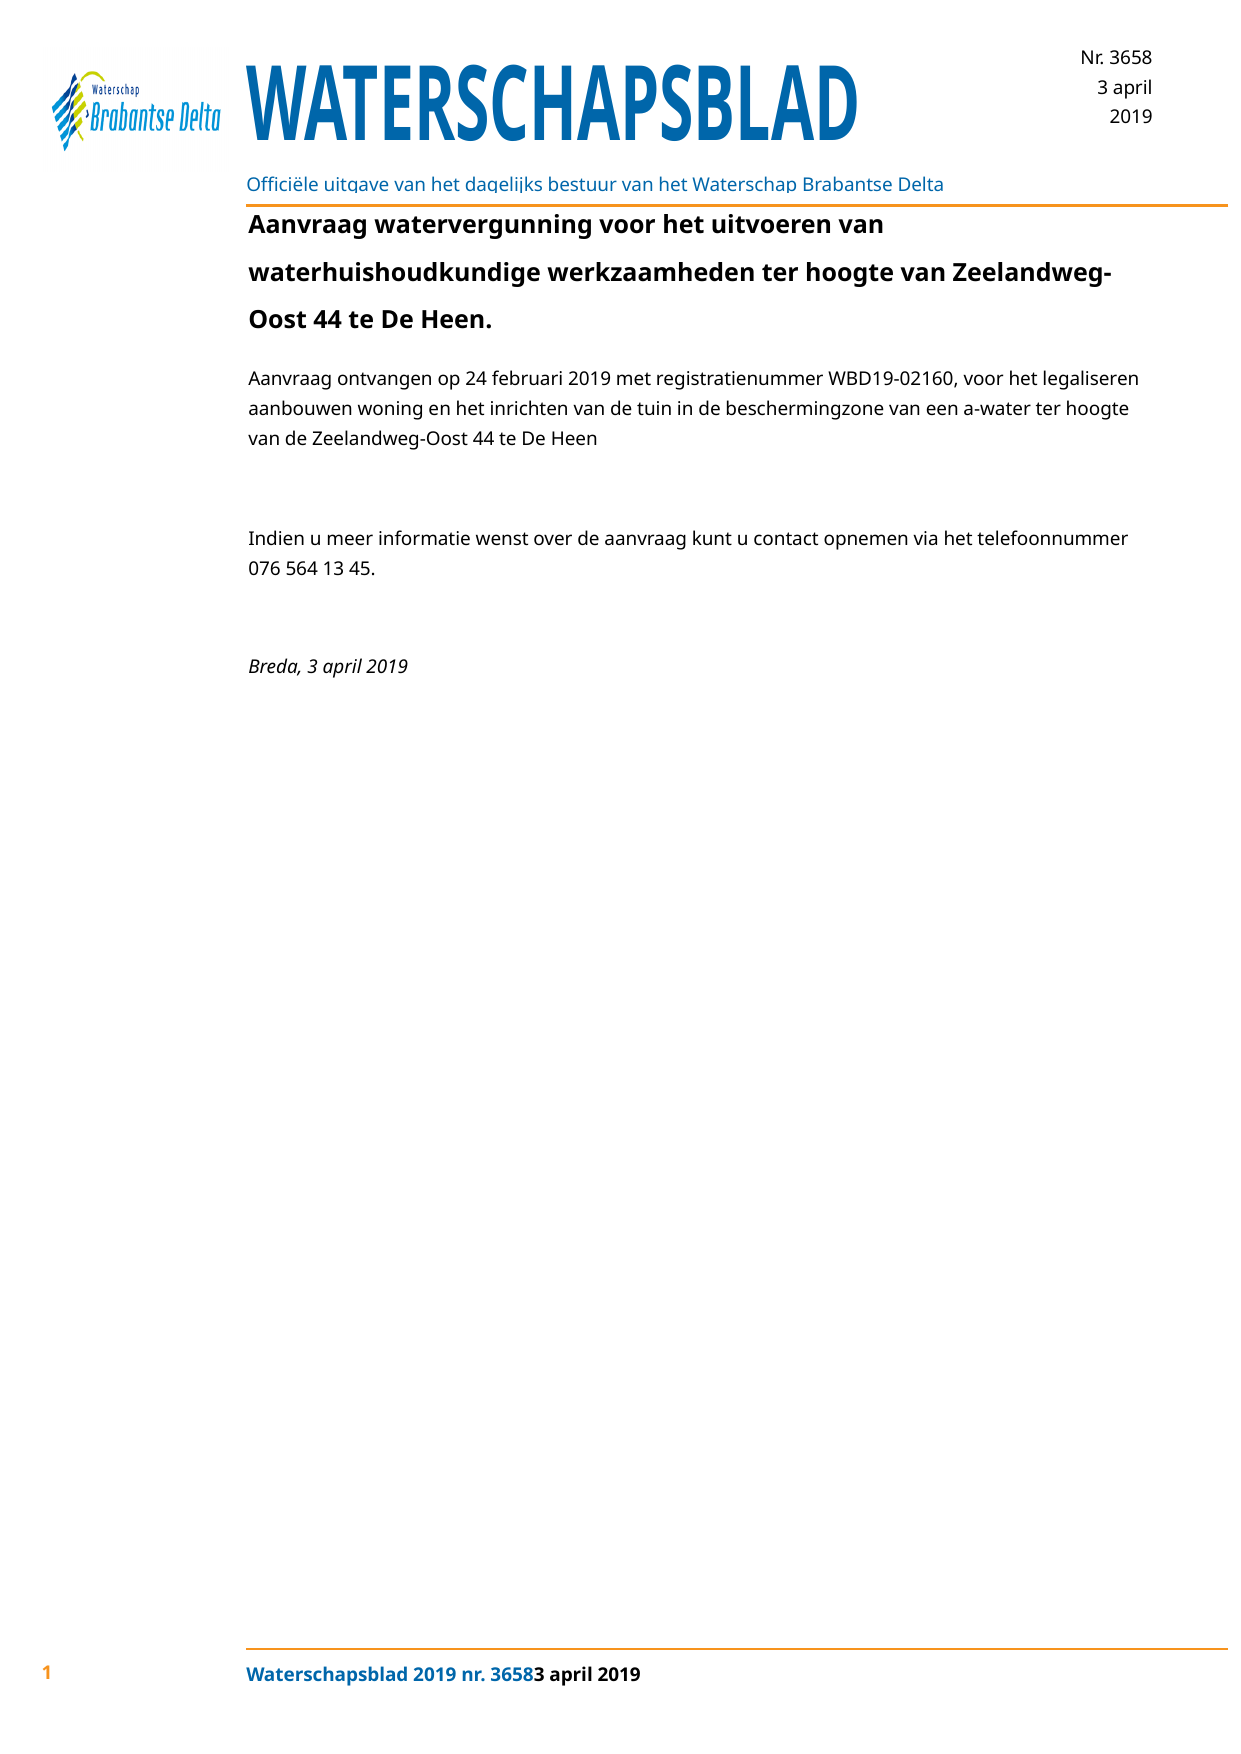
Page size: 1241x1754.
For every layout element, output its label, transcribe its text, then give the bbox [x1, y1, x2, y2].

text Indien u meer informatie wenst over de aanvraag kunt u contact opnemen via het telefoonnummer 076 564 13 45. [248, 526, 1152, 581]
text Aanvraag ontvangen op 24 februari 2019 met registratienummer WBD19-02160, voor het legaliseren aanbouwen woning en het inrichten van de tuin in de beschermingzone van een a-water ter hoogte van de Zeelandweg-Oost 44 te De Heen [248, 366, 1152, 450]
text Aanvraag watervergunning voor het uitvoeren van waterhuishoudkundige werkzaamheden ter hoogte van Zeelandweg-Oost 44 te De Heen. [248, 207, 1152, 336]
text Breda, 3 april 2019 [248, 653, 1152, 679]
picture [41, 47, 231, 172]
